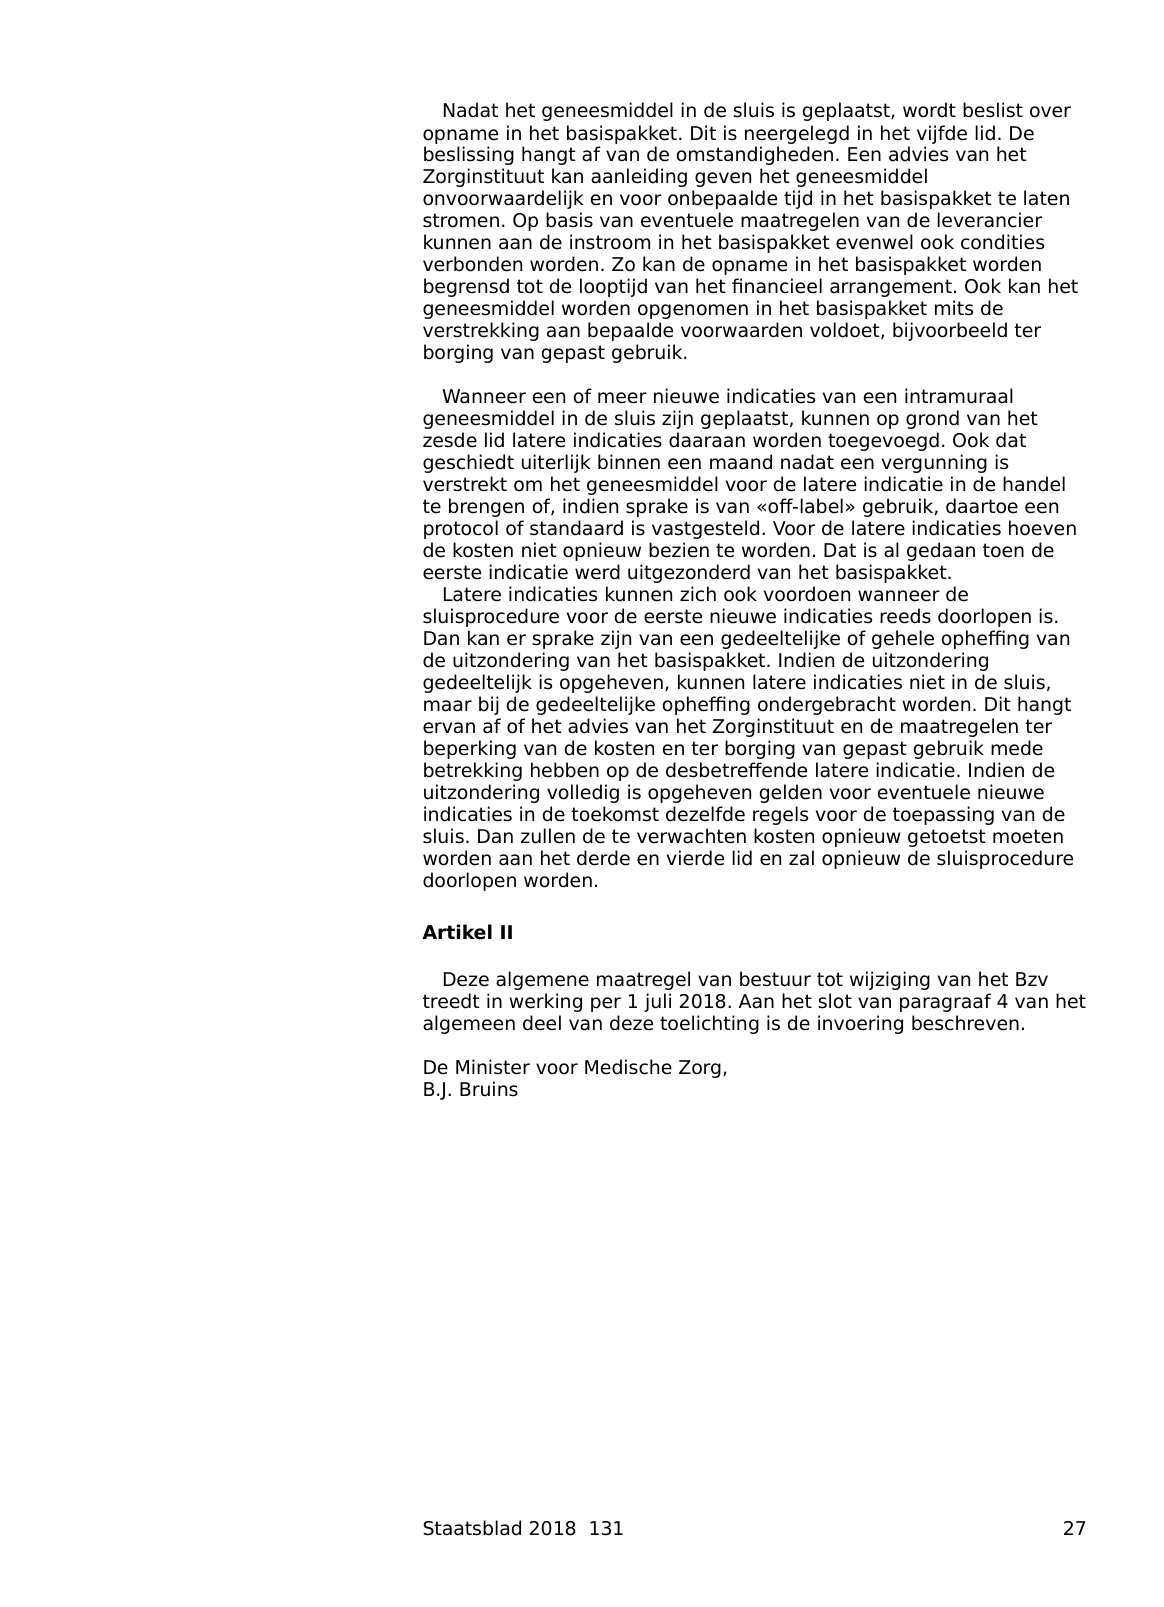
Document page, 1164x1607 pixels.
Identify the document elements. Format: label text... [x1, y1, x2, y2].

subtitle Artikel II [422, 922, 1087, 944]
text Nadat het geneesmiddel in de sluis is geplaatst, wordt beslist over opname in het basispakket. Dit is neergelegd in het vijfde lid. De beslissing hangt af van de omstandigheden. Een advies van het Zorginstituut kan aanleiding geven het geneesmiddel onvoorwaardelijk en voor onbepaalde tijd in het basispakket te laten stromen. Op basis van eventuele maatregelen van de leverancier kunnen aan de instroom in het basispakket evenwel ook condities verbonden worden. Zo kan de opname in het basispakket worden begrensd tot de looptijd van het financieel arrangement. Ook kan het geneesmiddel worden opgenomen in het basispakket mits de verstrekking aan bepaalde voorwaarden voldoet, bijvoorbeeld ter borging van gepast gebruik. [422, 100, 1087, 364]
text De Minister voor Medische Zorg, B.J. Bruins [422, 1057, 1087, 1101]
text Wanneer een of meer nieuwe indicaties van een intramuraal geneesmiddel in de sluis zijn geplaatst, kunnen op grond van het zesde lid latere indicaties daaraan worden toegevoegd. Ook dat geschiedt uiterlijk binnen een maand nadat een vergunning is verstrekt om het geneesmiddel voor de latere indicatie in de handel te brengen of, indien sprake is van «off-label» gebruik, daartoe een protocol of standaard is vastgesteld. Voor de latere indicaties hoeven de kosten niet opnieuw bezien te worden. Dat is al gedaan toen de eerste indicatie werd uitgezonderd van het basispakket. [422, 386, 1087, 584]
text Deze algemene maatregel van bestuur tot wijziging van het Bzv treedt in werking per 1 juli 2018. Aan het slot van paragraaf 4 van het algemeen deel van deze toelichting is de invoering beschreven. [422, 969, 1087, 1035]
text Latere indicaties kunnen zich ook voordoen wanneer de sluisprocedure voor de eerste nieuwe indicaties reeds doorlopen is. Dan kan er sprake zijn van een gedeeltelijke of gehele opheffing van de uitzondering van het basispakket. Indien de uitzondering gedeeltelijk is opgeheven, kunnen latere indicaties niet in de sluis, maar bij de gedeeltelijke opheffing ondergebracht worden. Dit hangt ervan af of het advies van het Zorginstituut en de maatregelen ter beperking van de kosten en ter borging van gepast gebruik mede betrekking hebben op de desbetreffende latere indicatie. Indien de uitzondering volledig is opgeheven gelden voor eventuele nieuwe indicaties in de toekomst dezelfde regels voor de toepassing van de sluis. Dan zullen de te verwachten kosten opnieuw getoetst moeten worden aan het derde en vierde lid en zal opnieuw de sluisprocedure doorlopen worden. [422, 584, 1087, 892]
